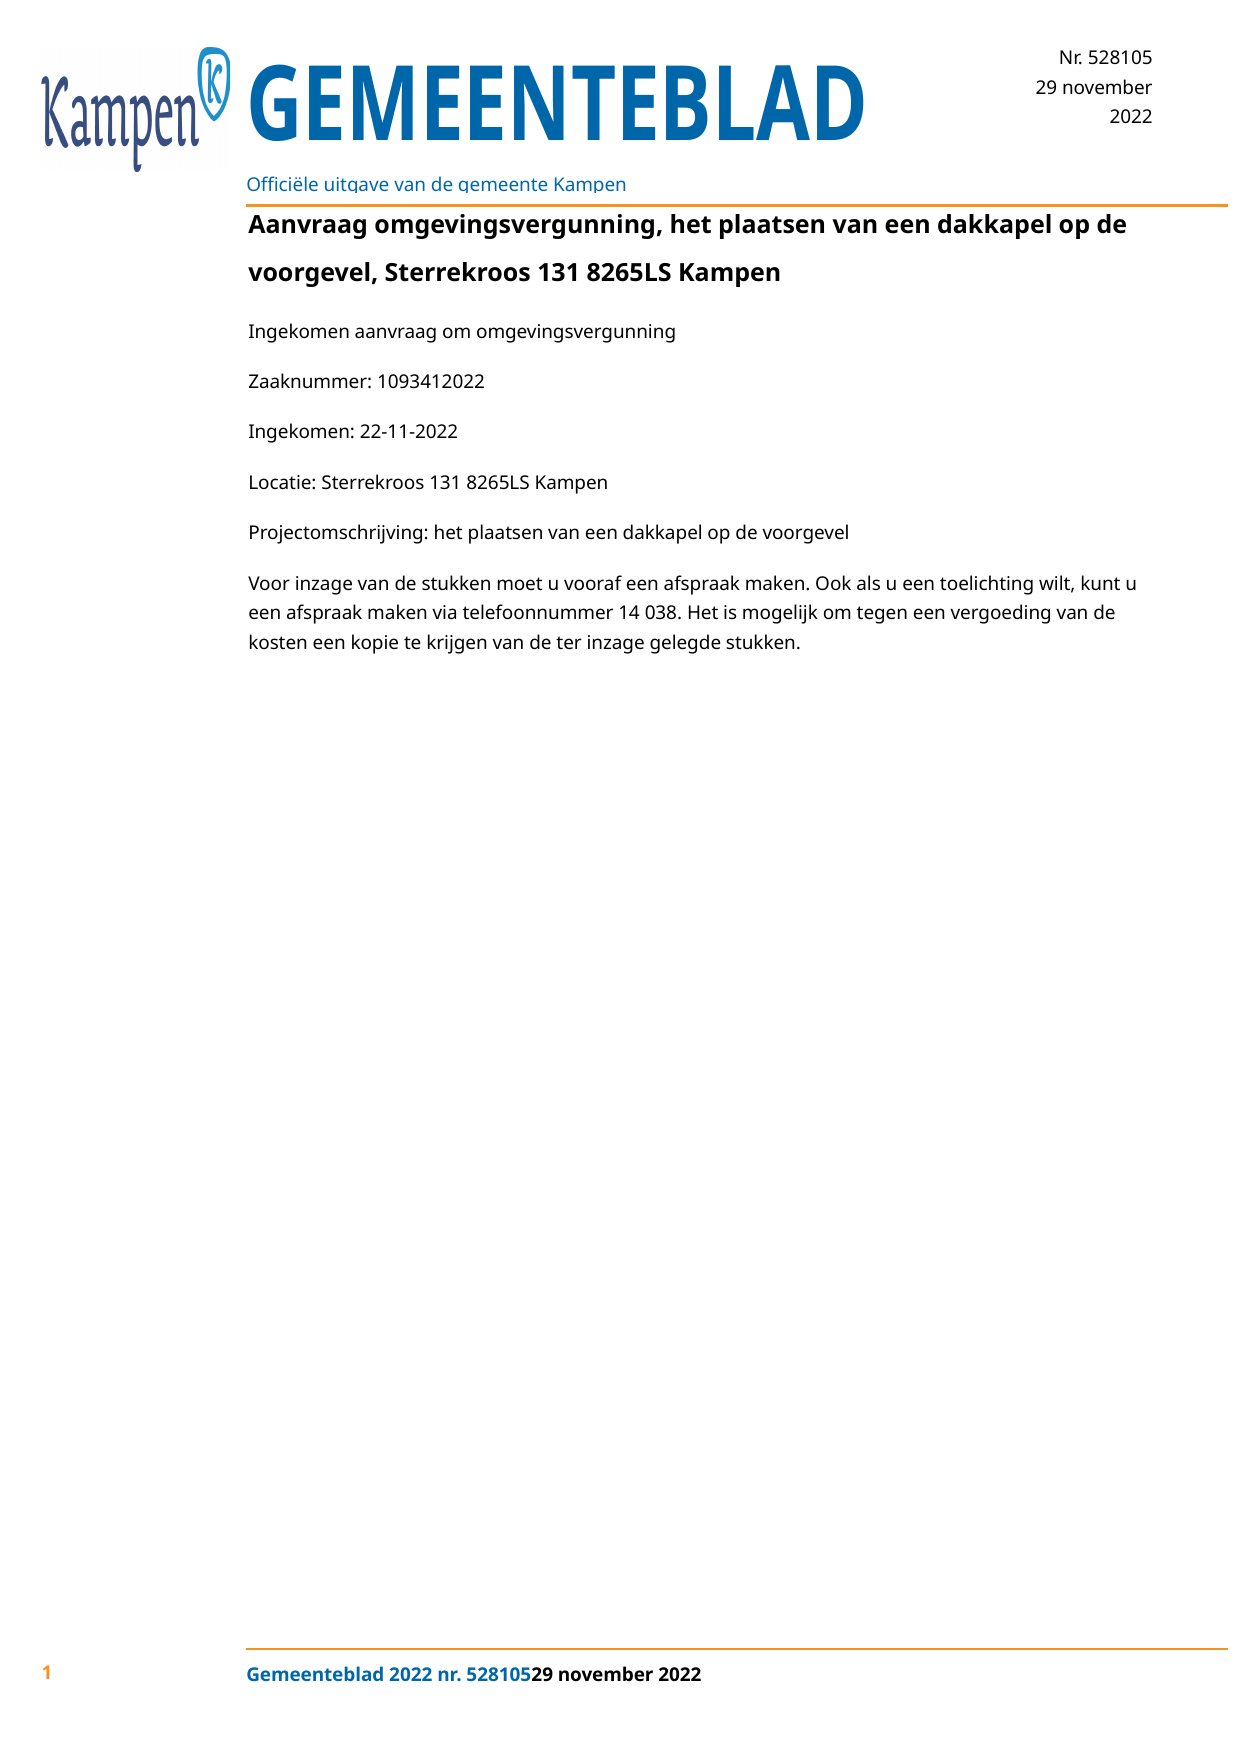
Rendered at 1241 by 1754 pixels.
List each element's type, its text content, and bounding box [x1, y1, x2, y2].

text Ingekomen: 22-11-2022 [248, 419, 1152, 444]
text Aanvraag omgevingsvergunning, het plaatsen van een dakkapel op de voorgevel, Sterrekroos 131 8265LS Kampen [248, 207, 1152, 288]
text Voor inzage van de stukken moet u vooraf een afspraak maken. Ook als u een toelichting wilt, kunt u een afspraak maken via telefoonnummer 14 038. Het is mogelijk om tegen een vergoeding van de kosten een kopie te krijgen van de ter inzage gelegde stukken. [248, 570, 1152, 655]
picture [41, 47, 231, 172]
text Projectomschrijving: het plaatsen van een dakkapel op de voorgevel [248, 519, 1152, 545]
text Zaaknummer: 1093412022 [248, 368, 1152, 394]
text Locatie: Sterrekroos 131 8265LS Kampen [248, 469, 1152, 495]
text Ingekomen aanvraag om omgevingsvergunning [248, 318, 1152, 344]
